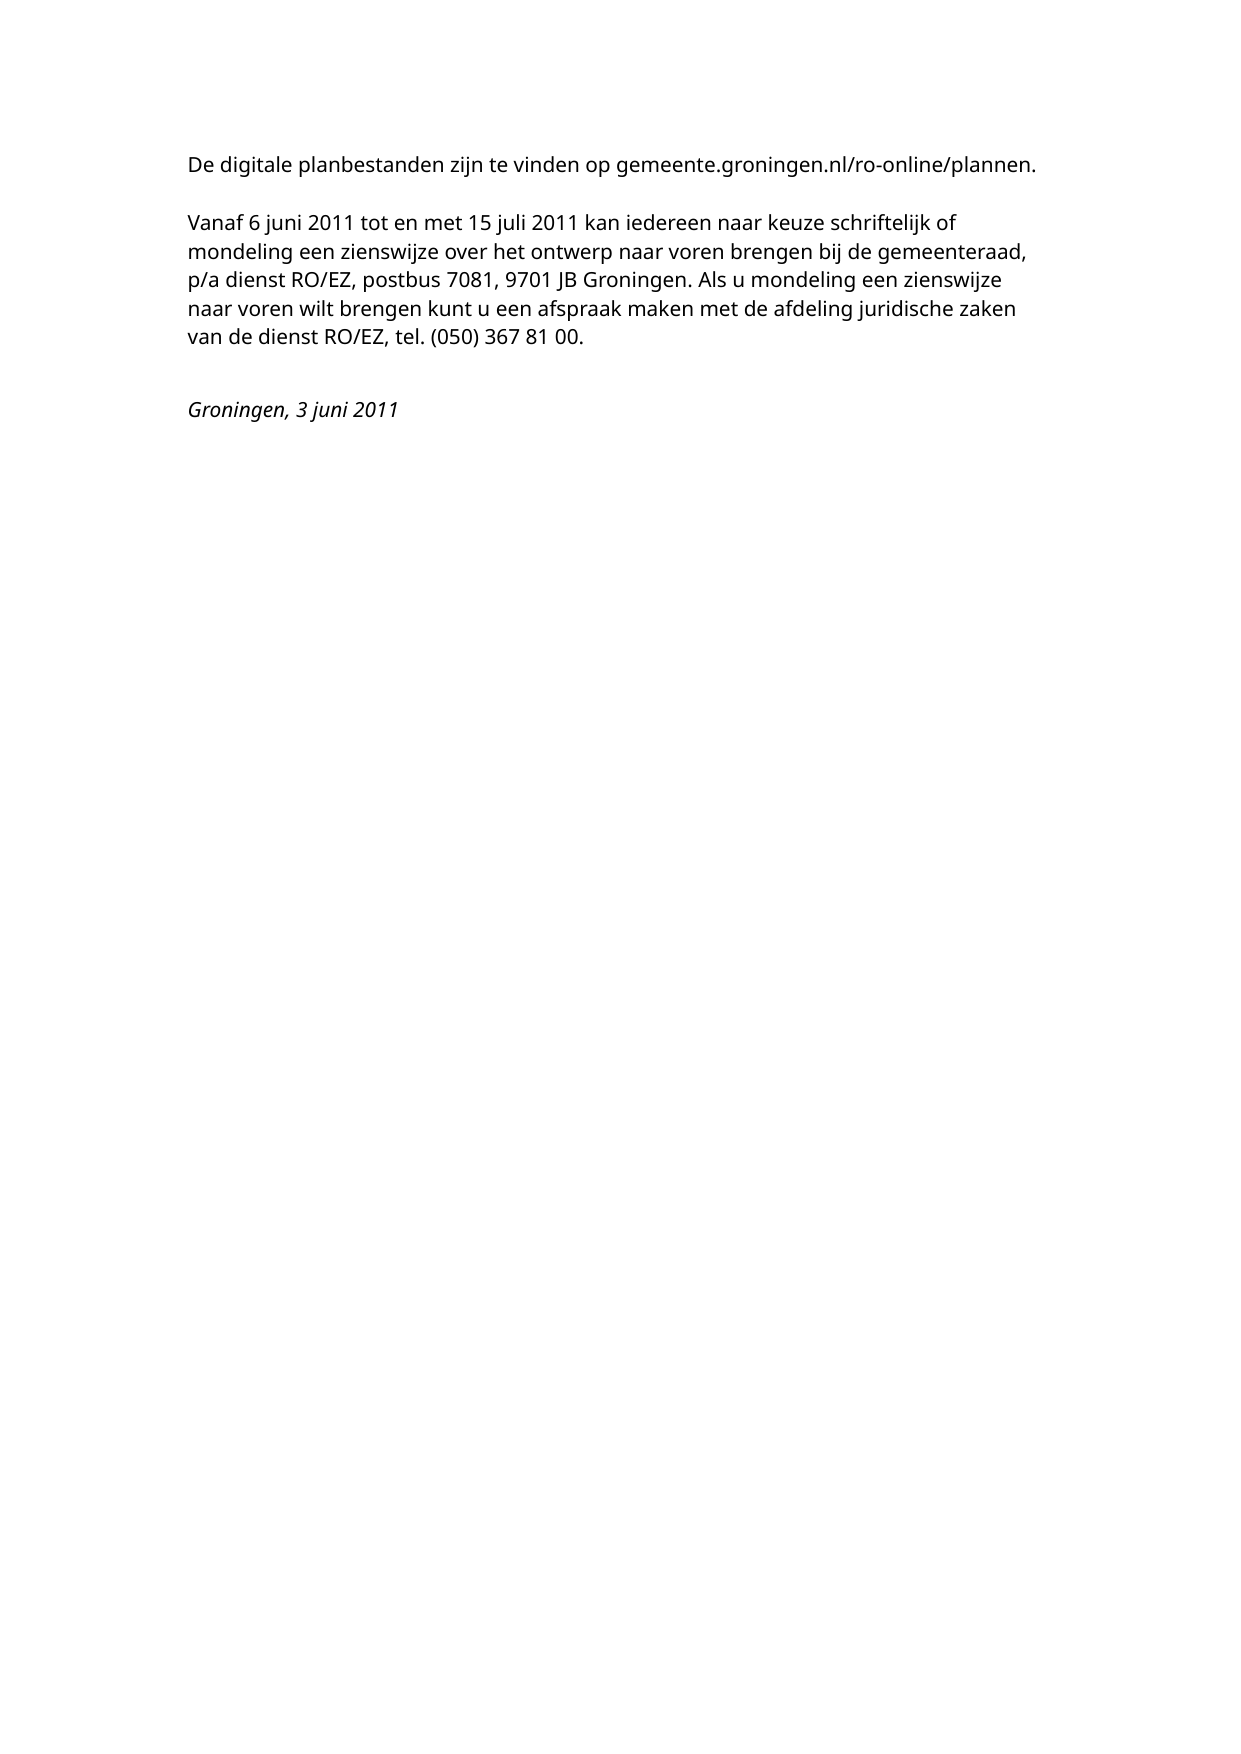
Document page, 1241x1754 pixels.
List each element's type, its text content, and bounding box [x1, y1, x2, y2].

text Vanaf 6 juni 2011 tot en met 15 juli 2011 kan iedereen naar keuze schriftelijk of mondeling een zienswijze over het ontwerp naar voren brengen bij de gemeenteraad, p/a dienst RO/EZ, postbus 7081, 9701 JB Groningen. Als u mondeling een zienswijze naar voren wilt brengen kunt u een afspraak maken met de afdeling juridische zaken van de dienst RO/EZ, tel. (050) 367 81 00. [187, 208, 1053, 351]
text De digitale planbestanden zijn te vinden op gemeente.groningen.nl/ro-online/plannen. [187, 150, 1053, 178]
text Groningen, 3 juni 2011 [187, 396, 1053, 424]
